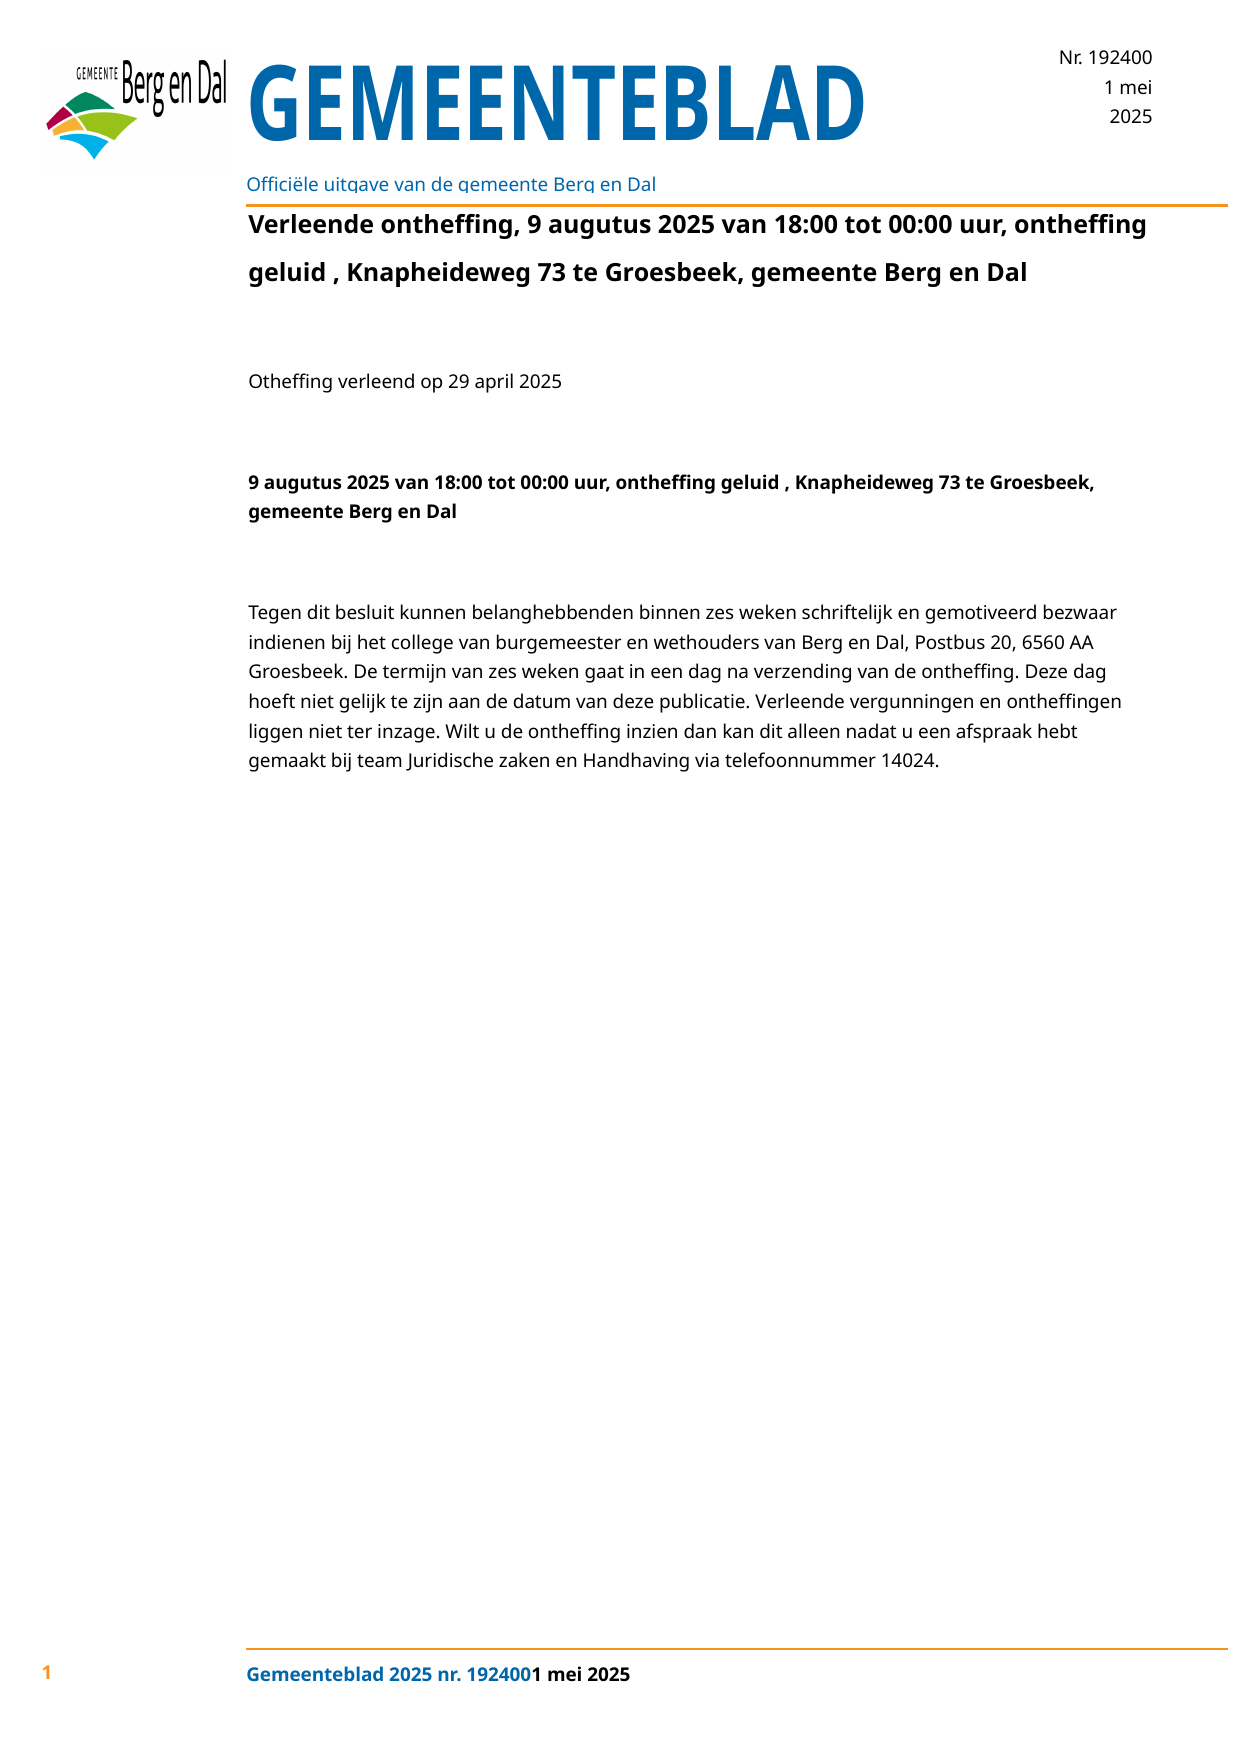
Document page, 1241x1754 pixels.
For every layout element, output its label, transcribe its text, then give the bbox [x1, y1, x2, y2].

text Tegen dit besluit kunnen belanghebbenden binnen zes weken schriftelijk en gemotiveerd bezwaar indienen bij het college van burgemeester en wethouders van Berg en Dal, Postbus 20, 6560 AA Groesbeek. De termijn van zes weken gaat in een dag na verzending van de ontheffing. Deze dag hoeft niet gelijk te zijn aan de datum van deze publicatie. Verleende vergunningen en ontheffingen liggen niet ter inzage. Wilt u de ontheffing inzien dan kan dit alleen nadat u een afspraak hebt gemaakt bij team Juridische zaken en Handhaving via telefoonnummer 14024. [248, 599, 1152, 773]
text Verleende ontheffing, 9 augutus 2025 van 18:00 tot 00:00 uur, ontheffing geluid , Knapheideweg 73 te Groesbeek, gemeente Berg en Dal [248, 207, 1152, 288]
text Otheffing verleend op 29 april 2025 [248, 368, 1152, 394]
text 9 augutus 2025 van 18:00 tot 00:00 uur, ontheffing geluid , Knapheideweg 73 te Groesbeek, gemeente Berg en Dal [248, 469, 1152, 524]
picture [41, 47, 231, 172]
